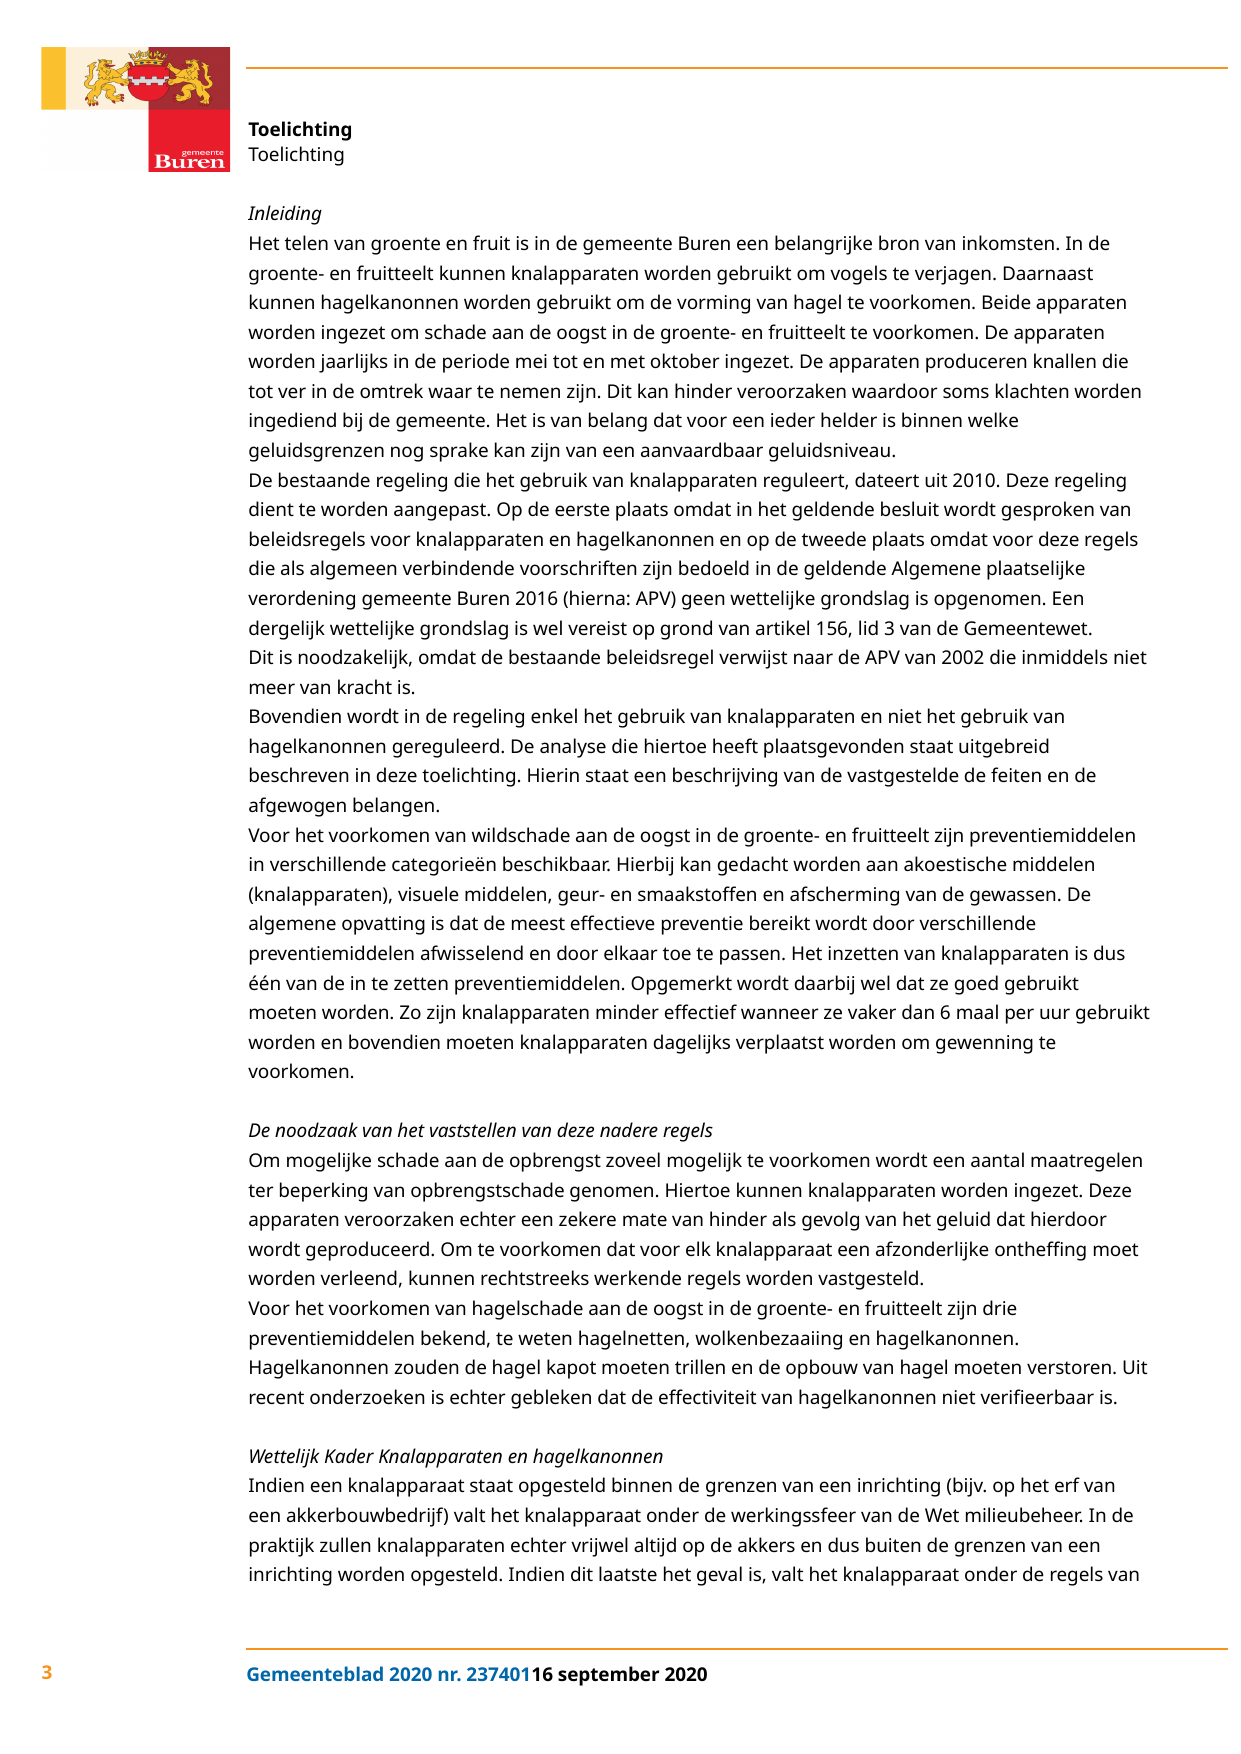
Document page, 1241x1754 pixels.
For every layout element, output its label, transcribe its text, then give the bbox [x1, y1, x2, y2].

text De noodzaak van het vaststellen van deze nadere regels [248, 1118, 1152, 1143]
text Bovendien wordt in de regeling enkel het gebruik van knalapparaten en niet het gebruik van hagelkanonnen gereguleerd. De analyse die hiertoe heeft plaatsgevonden staat uitgebreid beschreven in deze toelichting. Hierin staat een beschrijving van de vastgestelde de feiten en de afgewogen belangen. [248, 703, 1152, 818]
text Voor het voorkomen van wildschade aan de oogst in de groente- en fruitteelt zijn preventiemiddelen in verschillende categorieën beschikbaar. Hierbij kan gedacht worden aan akoestische middelen (knalapparaten), visuele middelen, geur- en smaakstoffen en afscherming van de gewassen. De algemene opvatting is dat de meest effectieve preventie bereikt wordt door verschillende preventiemiddelen afwisselend en door elkaar toe te passen. Het inzetten van knalapparaten is dus één van de in te zetten preventiemiddelen. Opgemerkt wordt daarbij wel dat ze goed gebruikt moeten worden. Zo zijn knalapparaten minder effectief wanneer ze vaker dan 6 maal per uur gebruikt worden en bovendien moeten knalapparaten dagelijks verplaatst worden om gewenning te voorkomen. [248, 822, 1152, 1084]
text Toelichting [248, 116, 1152, 141]
picture [41, 47, 231, 172]
text Toelichting [248, 141, 1152, 167]
text Het telen van groente en fruit is in de gemeente Buren een belangrijke bron van inkomsten. In de groente- en fruitteelt kunnen knalapparaten worden gebruikt om vogels te verjagen. Daarnaast kunnen hagelkanonnen worden gebruikt om de vorming van hagel te voorkomen. Beide apparaten worden ingezet om schade aan de oogst in de groente- en fruitteelt te voorkomen. De apparaten worden jaarlijks in de periode mei tot en met oktober ingezet. De apparaten produceren knallen die tot ver in de omtrek waar te nemen zijn. Dit kan hinder veroorzaken waardoor soms klachten worden ingediend bij de gemeente. Het is van belang dat voor een ieder helder is binnen welke geluidsgrenzen nog sprake kan zijn van een aanvaardbaar geluidsniveau. [248, 230, 1152, 463]
text Om mogelijke schade aan de opbrengst zoveel mogelijk te voorkomen wordt een aantal maatregelen ter beperking van opbrengstschade genomen. Hiertoe kunnen knalapparaten worden ingezet. Deze apparaten veroorzaken echter een zekere mate van hinder als gevolg van het geluid dat hierdoor wordt geproduceerd. Om te voorkomen dat voor elk knalapparaat een afzonderlijke ontheffing moet worden verleend, kunnen rechtstreeks werkende regels worden vastgesteld. [248, 1147, 1152, 1291]
text Voor het voorkomen van hagelschade aan de oogst in de groente- en fruitteelt zijn drie preventiemiddelen bekend, te weten hagelnetten, wolkenbezaaiing en hagelkanonnen. Hagelkanonnen zouden de hagel kapot moeten trillen en de opbouw van hagel moeten verstoren. Uit recent onderzoeken is echter gebleken dat de effectiviteit van hagelkanonnen niet verifieerbaar is. [248, 1295, 1152, 1410]
text De bestaande regeling die het gebruik van knalapparaten reguleert, dateert uit 2010. Deze regeling dient te worden aangepast. Op de eerste plaats omdat in het geldende besluit wordt gesproken van beleidsregels voor knalapparaten en hagelkanonnen en op de tweede plaats omdat voor deze regels die als algemeen verbindende voorschriften zijn bedoeld in de geldende Algemene plaatselijke verordening gemeente Buren 2016 (hierna: APV) geen wettelijke grondslag is opgenomen. Een dergelijk wettelijke grondslag is wel vereist op grond van artikel 156, lid 3 van de Gemeentewet. [248, 467, 1152, 641]
text Dit is noodzakelijk, omdat de bestaande beleidsregel verwijst naar de APV van 2002 die inmiddels niet meer van kracht is. [248, 644, 1152, 700]
text Indien een knalapparaat staat opgesteld binnen de grenzen van een inrichting (bijv. op het erf van een akkerbouwbedrijf) valt het knalapparaat onder de werkingssfeer van de Wet milieubeheer. In de praktijk zullen knalapparaten echter vrijwel altijd op de akkers en dus buiten de grenzen van een inrichting worden opgesteld. Indien dit laatste het geval is, valt het knalapparaat onder de regels van [248, 1473, 1152, 1587]
text Wettelijk Kader Knalapparaten en hagelkanonnen [248, 1443, 1152, 1469]
text Inleiding [248, 201, 1152, 226]
